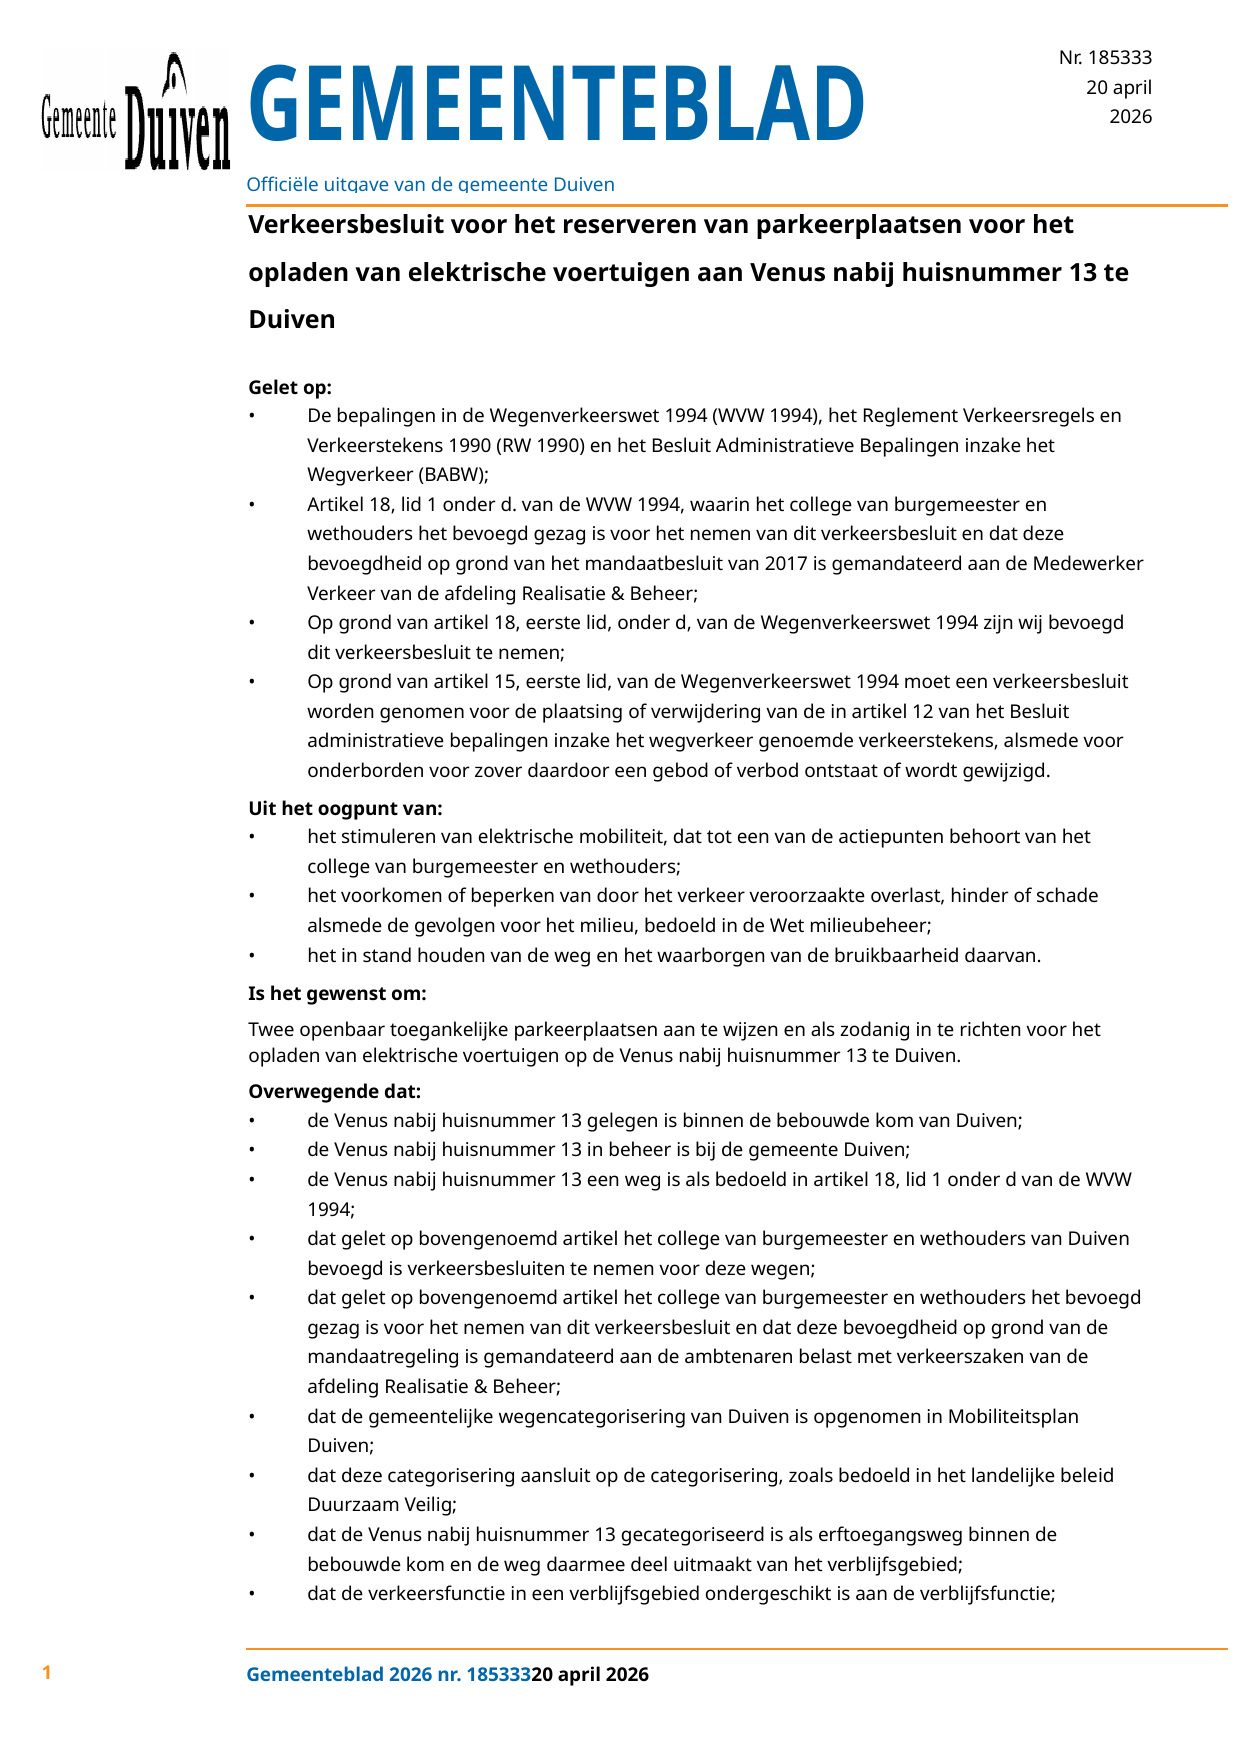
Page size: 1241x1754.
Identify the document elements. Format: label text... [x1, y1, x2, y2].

text Is het gewenst om: [248, 980, 1152, 1005]
list de Venus nabij huisnummer 13 een weg is als bedoeld in artikel 18, lid 1 onder d van de WVW 1994; [248, 1166, 1152, 1222]
list dat de gemeentelijke wegencategorisering van Duiven is opgenomen in Mobiliteitsplan Duiven; [248, 1403, 1152, 1458]
list dat deze categorisering aansluit op de categorisering, zoals bedoeld in het landelijke beleid Duurzaam Veilig; [248, 1462, 1152, 1517]
list het voorkomen of beperken van door het verkeer veroorzaakte overlast, hinder of schade alsmede de gevolgen voor het milieu, bedoeld in de Wet milieubeheer; [248, 883, 1152, 938]
list De bepalingen in de Wegenverkeerswet 1994 (WVW 1994), het Reglement Verkeersregels en Verkeerstekens 1990 (RW 1990) en het Besluit Administratieve Bepalingen inzake het Wegverkeer (BABW); [248, 402, 1152, 487]
list Op grond van artikel 15, eerste lid, van de Wegenverkeerswet 1994 moet een verkeersbesluit worden genomen voor de plaatsing of verwijdering van de in artikel 12 van het Besluit administratieve bepalingen inzake het wegverkeer genoemde verkeerstekens, alsmede voor onderborden voor zover daardoor een gebod of verbod ontstaat of wordt gewijzigd. [248, 668, 1152, 783]
text Uit het oogpunt van: [248, 795, 1152, 821]
text Verkeersbesluit voor het reserveren van parkeerplaatsen voor het opladen van elektrische voertuigen aan Venus nabij huisnummer 13 te Duiven [248, 207, 1152, 336]
list Artikel 18, lid 1 onder d. van de WVW 1994, waarin het college van burgemeester en wethouders het bevoegd gezag is voor het nemen van dit verkeersbesluit en dat deze bevoegdheid op grond van het mandaatbesluit van 2017 is gemandateerd aan de Medewerker Verkeer van de afdeling Realisatie & Beheer; [248, 491, 1152, 605]
text Overwegende dat: [248, 1079, 1152, 1104]
list dat de verkeersfunctie in een verblijfsgebied ondergeschikt is aan de verblijfsfunctie; [248, 1580, 1152, 1606]
list de Venus nabij huisnummer 13 in beheer is bij de gemeente Duiven; [248, 1137, 1152, 1162]
text Twee openbaar toegankelijke parkeerplaatsen aan te wijzen en als zodanig in te richten voor het opladen van elektrische voertuigen op de Venus nabij huisnummer 13 te Duiven. [248, 1016, 1152, 1068]
list Op grond van artikel 18, eerste lid, onder d, van de Wegenverkeerswet 1994 zijn wij bevoegd dit verkeersbesluit te nemen; [248, 609, 1152, 664]
list dat gelet op bovengenoemd artikel het college van burgemeester en wethouders het bevoegd gezag is voor het nemen van dit verkeersbesluit en dat deze bevoegdheid op grond van de mandaatregeling is gemandateerd aan de ambtenaren belast met verkeerszaken van de afdeling Realisatie & Beheer; [248, 1284, 1152, 1399]
list dat gelet op bovengenoemd artikel het college van burgemeester en wethouders van Duiven bevoegd is verkeersbesluiten te nemen voor deze wegen; [248, 1225, 1152, 1281]
text Gelet op: [248, 374, 1152, 399]
list dat de Venus nabij huisnummer 13 gecategoriseerd is als erftoegangsweg binnen de bebouwde kom en de weg daarmee deel uitmaakt van het verblijfsgebied; [248, 1521, 1152, 1577]
list het stimuleren van elektrische mobiliteit, dat tot een van de actiepunten behoort van het college van burgemeester en wethouders; [248, 823, 1152, 879]
list het in stand houden van de weg en het waarborgen van de bruikbaarheid daarvan. [248, 942, 1152, 967]
list de Venus nabij huisnummer 13 gelegen is binnen de bebouwde kom van Duiven; [248, 1107, 1152, 1133]
picture [41, 47, 231, 172]
